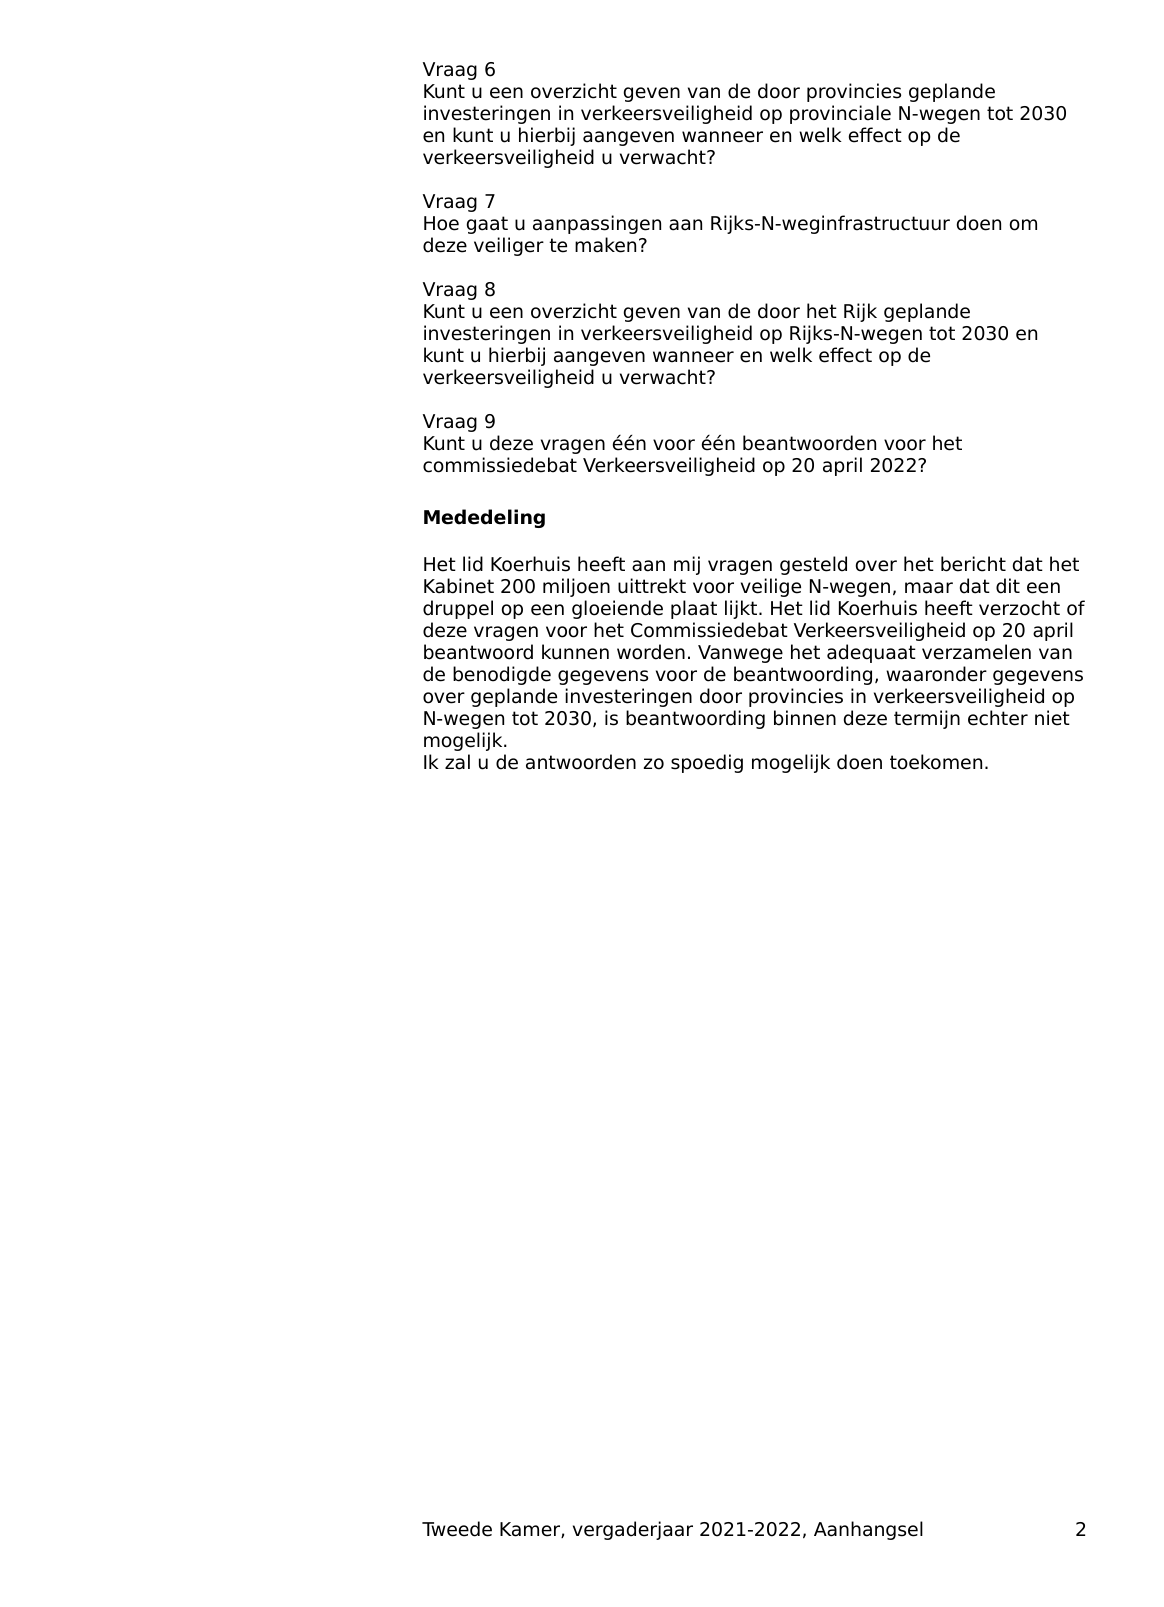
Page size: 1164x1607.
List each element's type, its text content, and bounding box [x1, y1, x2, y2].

text Ik zal u de antwoorden zo spoedig mogelijk doen toekomen. [422, 752, 1087, 774]
text Hoe gaat u aanpassingen aan Rijks-N-weginfrastructuur doen om deze veiliger te maken? [422, 213, 1087, 257]
text Kunt u een overzicht geven van de door het Rijk geplande investeringen in verkeersveiligheid op Rijks-N-wegen tot 2030 en kunt u hierbij aangeven wanneer en welk effect op de verkeersveiligheid u verwacht? [422, 301, 1087, 389]
text Vraag 7 [422, 191, 1087, 213]
text Vraag 6 [422, 59, 1087, 81]
text Vraag 8 [422, 279, 1087, 301]
text Kunt u een overzicht geven van de door provincies geplande investeringen in verkeersveiligheid op provinciale N-wegen tot 2030 en kunt u hierbij aangeven wanneer en welk effect op de verkeersveiligheid u verwacht? [422, 81, 1087, 169]
text Kunt u deze vragen één voor één beantwoorden voor het commissiedebat Verkeersveiligheid op 20 april 2022? [422, 433, 1087, 477]
text Het lid Koerhuis heeft aan mij vragen gesteld over het bericht dat het Kabinet 200 miljoen uittrekt voor veilige N-wegen, maar dat dit een druppel op een gloeiende plaat lijkt. Het lid Koerhuis heeft verzocht of deze vragen voor het Commissiedebat Verkeersveiligheid op 20 april beantwoord kunnen worden. Vanwege het adequaat verzamelen van de benodigde gegevens voor de beantwoording, waaronder gegevens over geplande investeringen door provincies in verkeersveiligheid op N-wegen tot 2030, is beantwoording binnen deze termijn echter niet mogelijk. [422, 554, 1087, 752]
text Vraag 9 [422, 411, 1087, 433]
subtitle Mededeling [422, 507, 1087, 529]
